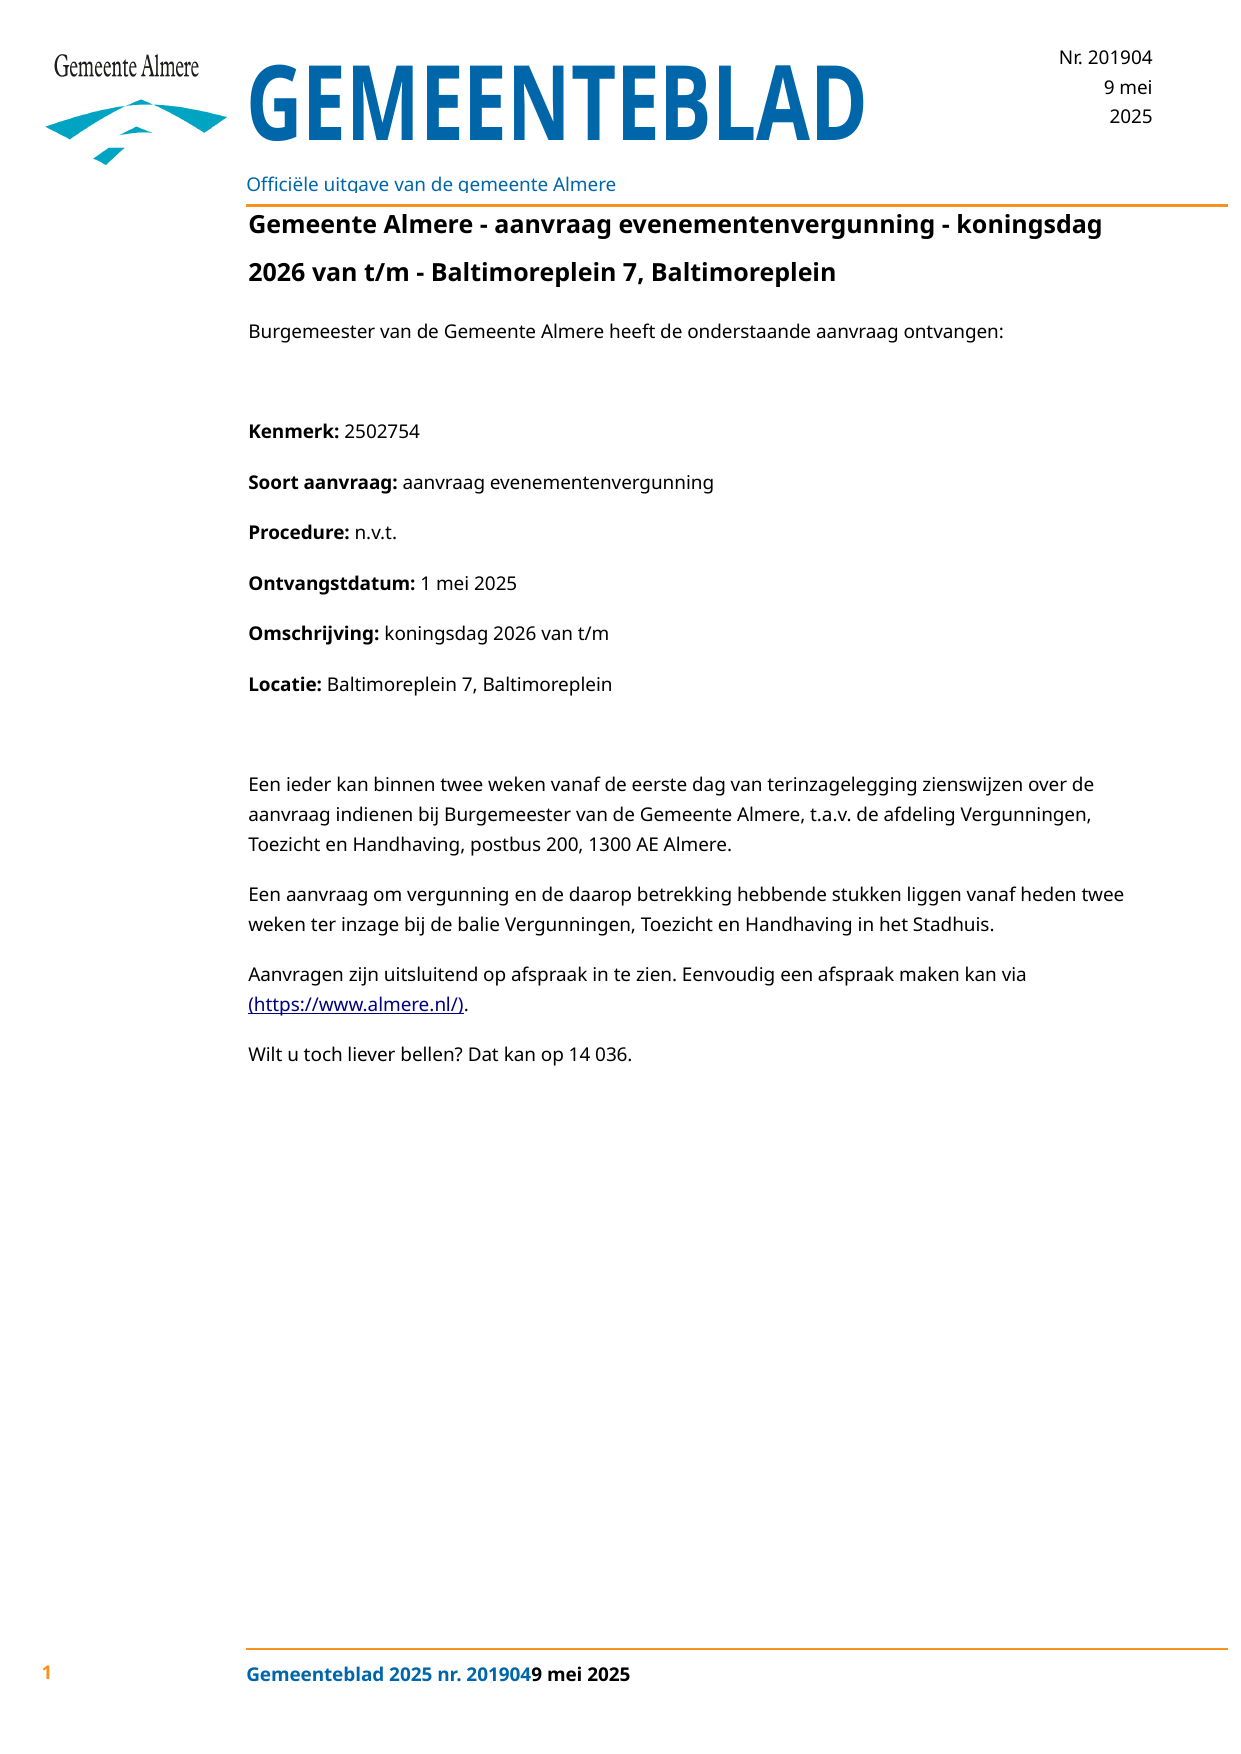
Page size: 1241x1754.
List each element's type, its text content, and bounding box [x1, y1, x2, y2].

text Procedure: n.v.t. [248, 519, 1152, 545]
text Wilt u toch liever bellen? Dat kan op 14 036. [248, 1041, 1152, 1067]
text Locatie: Baltimoreplein 7, Baltimoreplein [248, 671, 1152, 697]
text Kenmerk: 2502754 [248, 419, 1152, 444]
picture [41, 47, 231, 172]
text Een ieder kan binnen twee weken vanaf de eerste dag van terinzagelegging zienswijzen over de aanvraag indienen bij Burgemeester van de Gemeente Almere, t.a.v. de afdeling Vergunningen, Toezicht en Handhaving, postbus 200, 1300 AE Almere. [248, 772, 1152, 857]
text Ontvangstdatum: 1 mei 2025 [248, 570, 1152, 596]
text Aanvragen zijn uitsluitend op afspraak in te zien. Eenvoudig een afspraak maken kan via (https://www.almere.nl/). [248, 961, 1152, 1017]
text Gemeente Almere - aanvraag evenementenvergunning - koningsdag 2026 van t/m - Baltimoreplein 7, Baltimoreplein [248, 207, 1152, 288]
text Soort aanvraag: aanvraag evenementenvergunning [248, 469, 1152, 495]
text Een aanvraag om vergunning en de daarop betrekking hebbende stukken liggen vanaf heden twee weken ter inzage bij de balie Vergunningen, Toezicht en Handhaving in het Stadhuis. [248, 881, 1152, 937]
text Omschrijving: koningsdag 2026 van t/m [248, 620, 1152, 646]
text Burgemeester van de Gemeente Almere heeft de onderstaande aanvraag ontvangen: [248, 318, 1152, 344]
